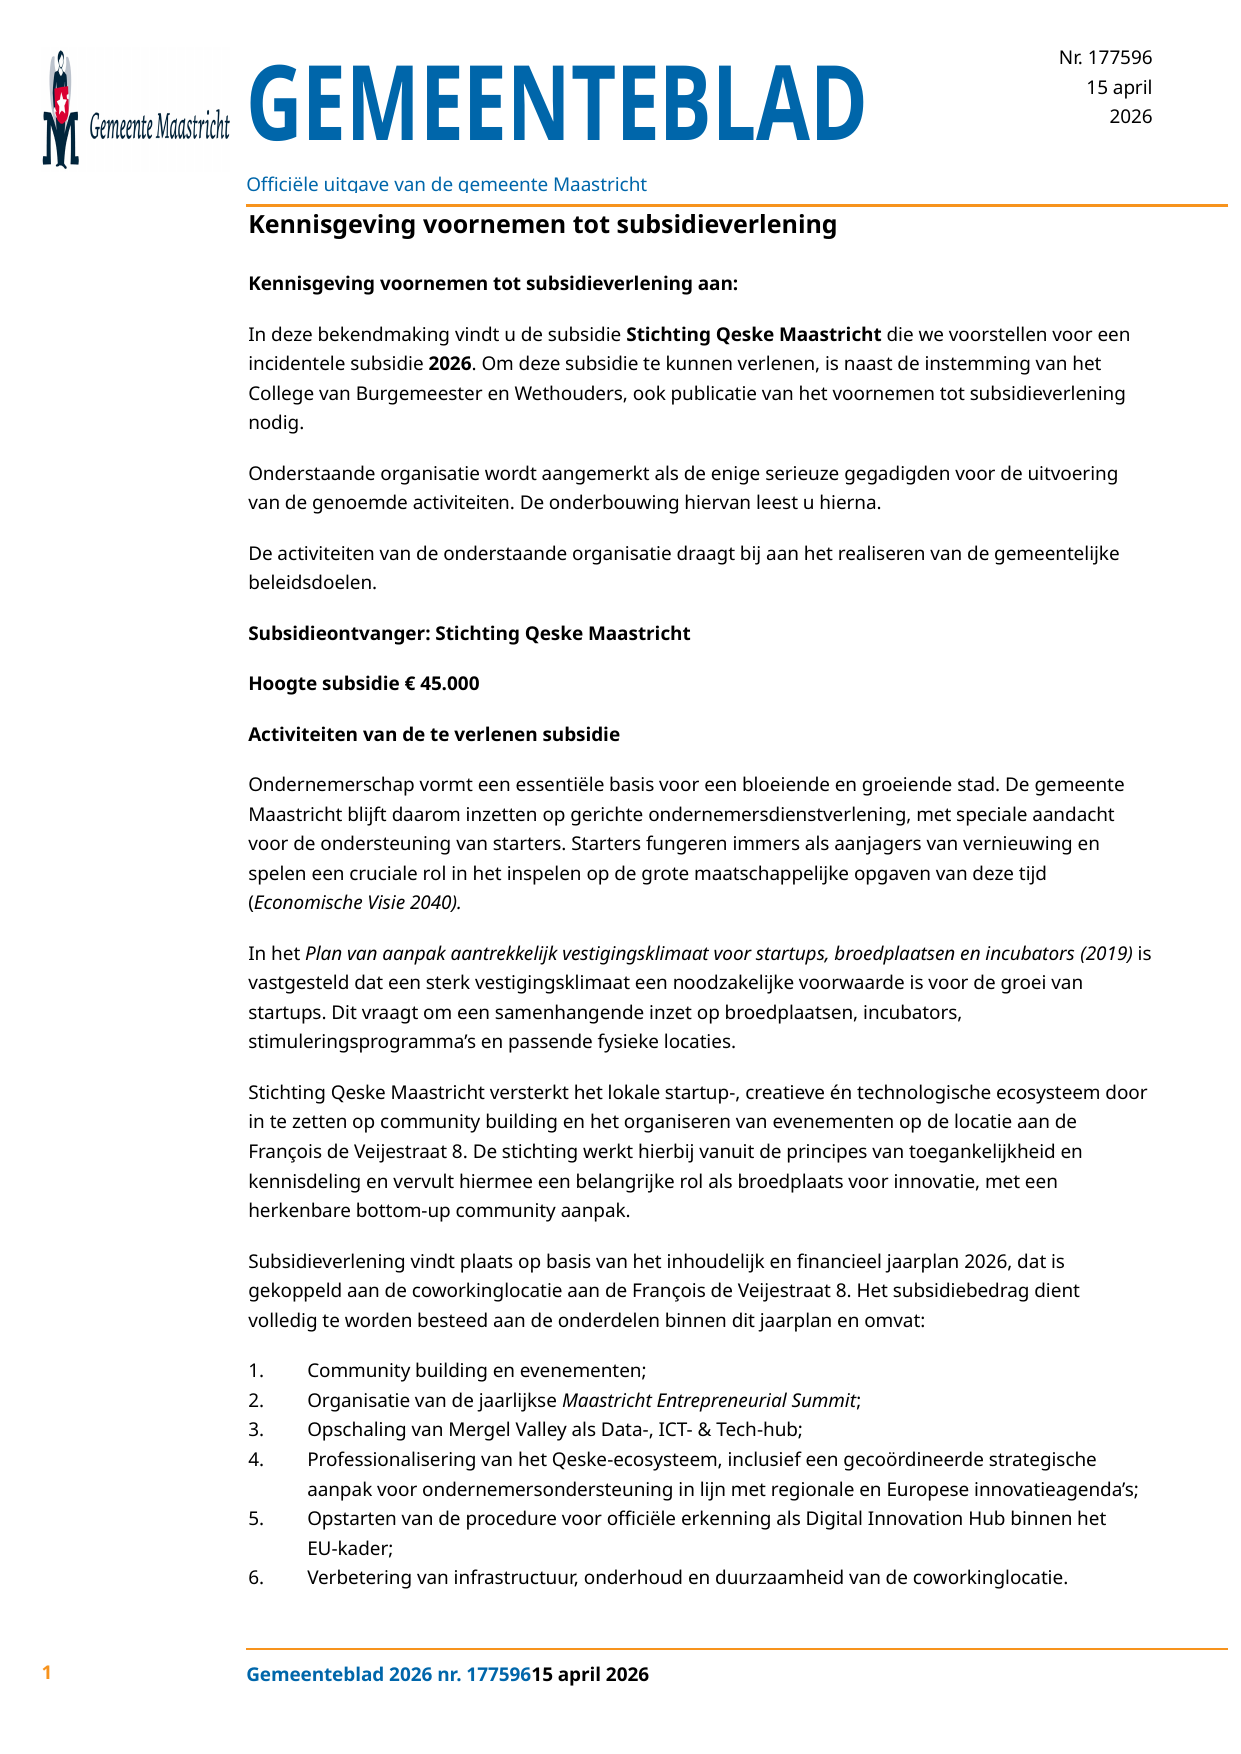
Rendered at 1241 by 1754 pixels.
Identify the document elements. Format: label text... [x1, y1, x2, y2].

text Onderstaande organisatie wordt aangemerkt als de enige serieuze gegadigden voor de uitvoering van de genoemde activiteiten. De onderbouwing hiervan leest u hierna. [248, 460, 1152, 515]
text De activiteiten van de onderstaande organisatie draagt bij aan het realiseren van de gemeentelijke beleidsdoelen. [248, 540, 1152, 595]
list Verbetering van infrastructuur, onderhoud en duurzaamheid van de coworkinglocatie. [248, 1564, 1152, 1590]
list Professionalisering van het Qeske‑ecosysteem, inclusief een gecoördineerde strategische aanpak voor ondernemersondersteuning in lijn met regionale en Europese innovatieagenda’s; [248, 1446, 1152, 1501]
picture [41, 47, 231, 172]
text Ondernemerschap vormt een essentiële basis voor een bloeiende en groeiende stad. De gemeente Maastricht blijft daarom inzetten op gerichte ondernemersdienstverlening, met speciale aandacht voor de ondersteuning van starters. Starters fungeren immers als aanjagers van vernieuwing en spelen een cruciale rol in het inspelen op de grote maatschappelijke opgaven van deze tijd (Economische Visie 2040). [248, 771, 1152, 915]
text Subsidieontvanger: Stichting Qeske Maastricht [248, 620, 1152, 646]
text Hoogte subsidie € 45.000 [248, 670, 1152, 696]
text Kennisgeving voornemen tot subsidieverlening aan: [248, 270, 1152, 296]
text Kennisgeving voornemen tot subsidieverlening [248, 207, 1152, 241]
text Subsidieverlening vindt plaats op basis van het inhoudelijk en financieel jaarplan 2026, dat is gekoppeld aan de coworking­locatie aan de François de Veijestraat 8. Het subsidiebedrag dient volledig te worden besteed aan de onderdelen binnen dit jaarplan en omvat: [248, 1248, 1152, 1333]
text Activiteiten van de te verlenen subsidie [248, 721, 1152, 746]
list Opschaling van Mergel Valley als Data-, ICT- & Tech‑hub; [248, 1417, 1152, 1442]
list Organisatie van de jaarlijkse Maastricht Entrepreneurial Summit; [248, 1387, 1152, 1413]
list Opstarten van de procedure voor officiële erkenning als Digital Innovation Hub binnen het EU‑kader; [248, 1505, 1152, 1561]
text In deze bekendmaking vindt u de subsidie Stichting Qeske Maastricht die we voorstellen voor een incidentele subsidie 2026. Om deze subsidie te kunnen verlenen, is naast de instemming van het College van Burgemeester en Wethouders, ook publicatie van het voornemen tot subsidieverlening nodig. [248, 321, 1152, 435]
list Community building en evenementen; [248, 1357, 1152, 1383]
text Stichting Qeske Maastricht versterkt het lokale startup-, creatieve én technologische ecosysteem door in te zetten op community building en het organiseren van evenementen op de locatie aan de François de Veijestraat 8. De stichting werkt hierbij vanuit de principes van toegankelijkheid en kennisdeling en vervult hiermee een belangrijke rol als broedplaats voor innovatie, met een herkenbare bottom‑up community aanpak. [248, 1079, 1152, 1223]
text In het Plan van aanpak aantrekkelijk vestigingsklimaat voor startups, broedplaatsen en incubators (2019) is vastgesteld dat een sterk vestigingsklimaat een noodzakelijke voorwaarde is voor de groei van startups. Dit vraagt om een samenhangende inzet op broedplaatsen, incubators, stimuleringsprogramma’s en passende fysieke locaties. [248, 940, 1152, 1054]
